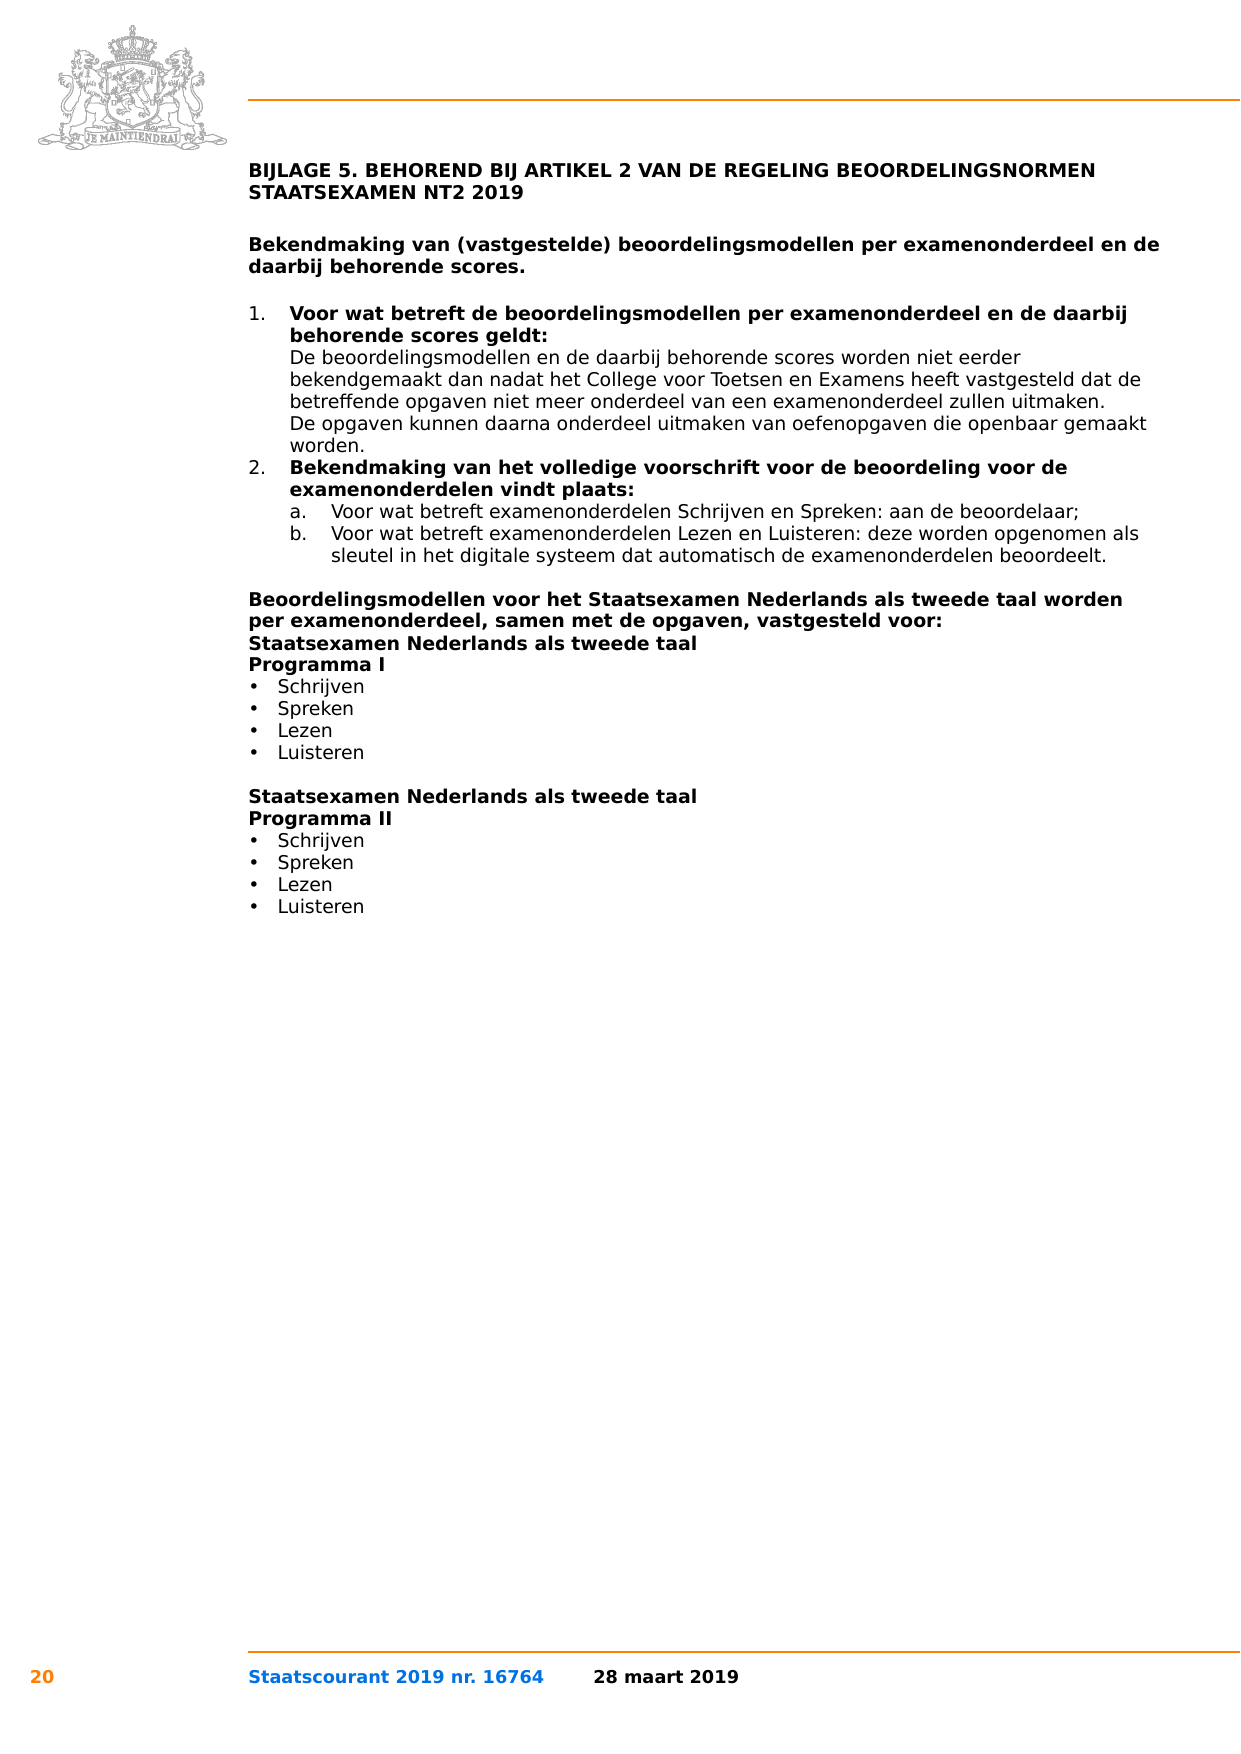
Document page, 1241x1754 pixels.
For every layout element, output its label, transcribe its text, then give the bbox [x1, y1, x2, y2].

text • Spreken [248, 698, 1163, 720]
text • Schrijven [248, 830, 1163, 852]
text • Lezen [248, 720, 1163, 742]
subtitle BIJLAGE 5. BEHOREND BIJ ARTIKEL 2 VAN DE REGELING BEOORDELINGSNORMEN STAATSEXAMEN NT2 2019 [248, 160, 1163, 204]
text 1. Voor wat betreft de beoordelingsmodellen per examenonderdeel en de daarbij behorende scores geldt: [248, 303, 1163, 347]
text 2. Bekendmaking van het volledige voorschrift voor de beoordeling voor de examenonderdelen vindt plaats: [248, 457, 1163, 501]
text Programma I [248, 654, 1163, 676]
text De opgaven kunnen daarna onderdeel uitmaken van oefenopgaven die openbaar gemaakt worden. [289, 413, 1163, 457]
text Staatsexamen Nederlands als tweede taal [248, 632, 1163, 654]
picture [38, 25, 227, 150]
text • Luisteren [248, 742, 1163, 764]
subtitle Bekendmaking van (vastgestelde) beoordelingsmodellen per examenonderdeel en de daarbij behorende scores. [248, 234, 1163, 278]
text • Schrijven [248, 676, 1163, 698]
text b. Voor wat betreft examenonderdelen Lezen en Luisteren: deze worden opgenomen als sleutel in het digitale systeem dat automatisch de examenonderdelen beoordeelt. [289, 523, 1163, 567]
text Staatsexamen Nederlands als tweede taal [248, 786, 1163, 808]
text a. Voor wat betreft examenonderdelen Schrijven en Spreken: aan de beoordelaar; [289, 501, 1163, 523]
text Programma II [248, 808, 1163, 830]
text • Spreken [248, 852, 1163, 874]
text • Lezen [248, 874, 1163, 896]
text Beoordelingsmodellen voor het Staatsexamen Nederlands als tweede taal worden per examenonderdeel, samen met de opgaven, vastgesteld voor: [248, 588, 1163, 632]
text De beoordelingsmodellen en de daarbij behorende scores worden niet eerder bekendgemaakt dan nadat het College voor Toetsen en Examens heeft vastgesteld dat de betreffende opgaven niet meer onderdeel van een examenonderdeel zullen uitmaken. [289, 347, 1163, 413]
text • Luisteren [248, 896, 1163, 918]
